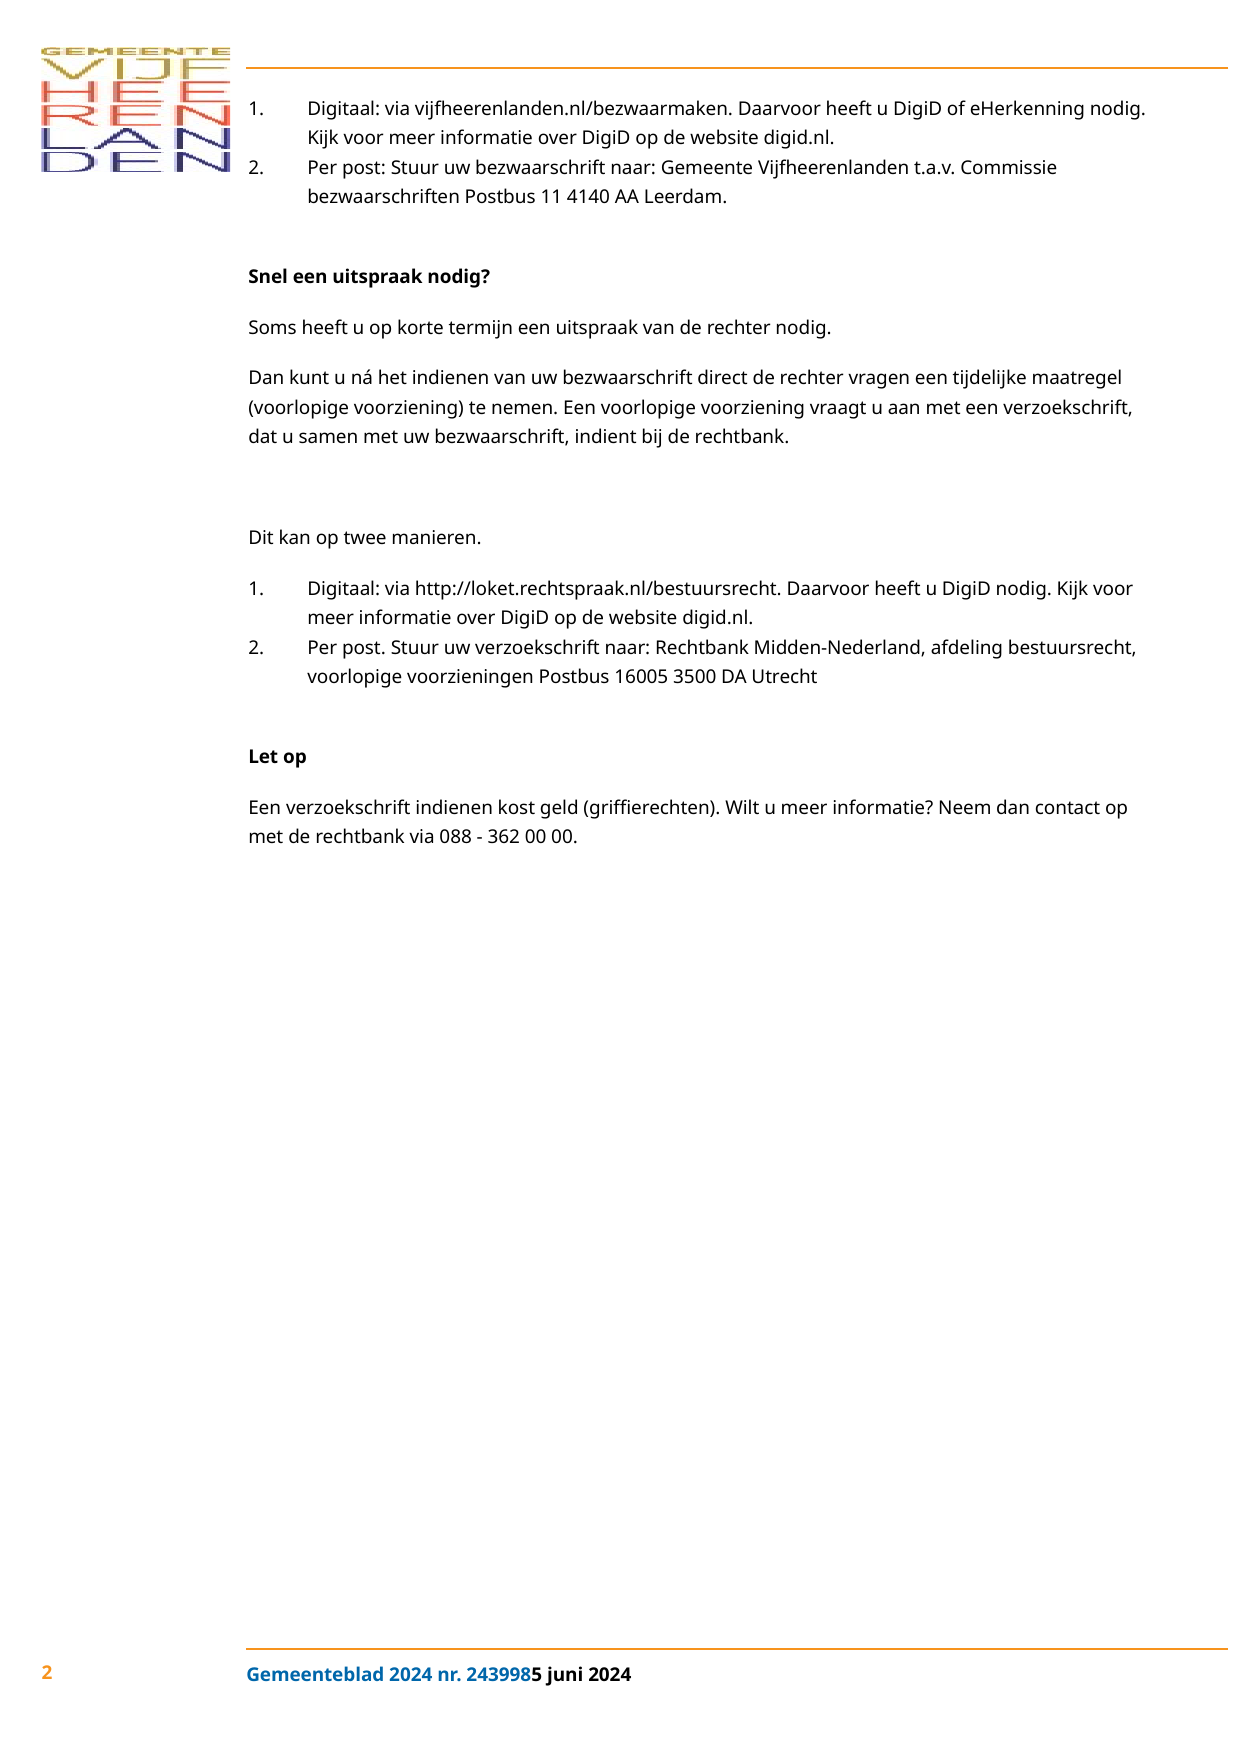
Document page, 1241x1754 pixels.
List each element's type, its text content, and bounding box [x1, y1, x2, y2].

list Per post. Stuur uw verzoekschrift naar: Rechtbank Midden-Nederland, afdeling bestuursrecht, voorlopige voorzieningen Postbus 16005 3500 DA Utrecht [248, 634, 1152, 689]
picture [41, 47, 231, 172]
list Digitaal: via http://loket.rechtspraak.nl/bestuursrecht. Daarvoor heeft u DigiD nodig. Kijk voor meer informatie over DigiD op de website digid.nl. [248, 575, 1152, 630]
list Digitaal: via vijfheerenlanden.nl/bezwaarmaken. Daarvoor heeft u DigiD of eHerkenning nodig. Kijk voor meer informatie over DigiD op de website digid.nl. [248, 95, 1152, 150]
text Dit kan op twee manieren. [248, 524, 1152, 550]
list Per post: Stuur uw bezwaarschrift naar: Gemeente Vijfheerenlanden t.a.v. Commissie bezwaarschriften Postbus 11 4140 AA Leerdam. [248, 154, 1152, 209]
text Een verzoekschrift indienen kost geld (griffierechten). Wilt u meer informatie? Neem dan contact op met de rechtbank via 088 - 362 00 00. [248, 794, 1152, 849]
text Dan kunt u ná het indienen van uw bezwaarschrift direct de rechter vragen een tijdelijke maatregel (voorlopige voorziening) te nemen. Een voorlopige voorziening vraagt u aan met een verzoekschrift, dat u samen met uw bezwaarschrift, indient bij de rechtbank. [248, 364, 1152, 449]
text Soms heeft u op korte termijn een uitspraak van de rechter nodig. [248, 314, 1152, 340]
text Let op [248, 743, 1152, 769]
text Snel een uitspraak nodig? [248, 263, 1152, 289]
